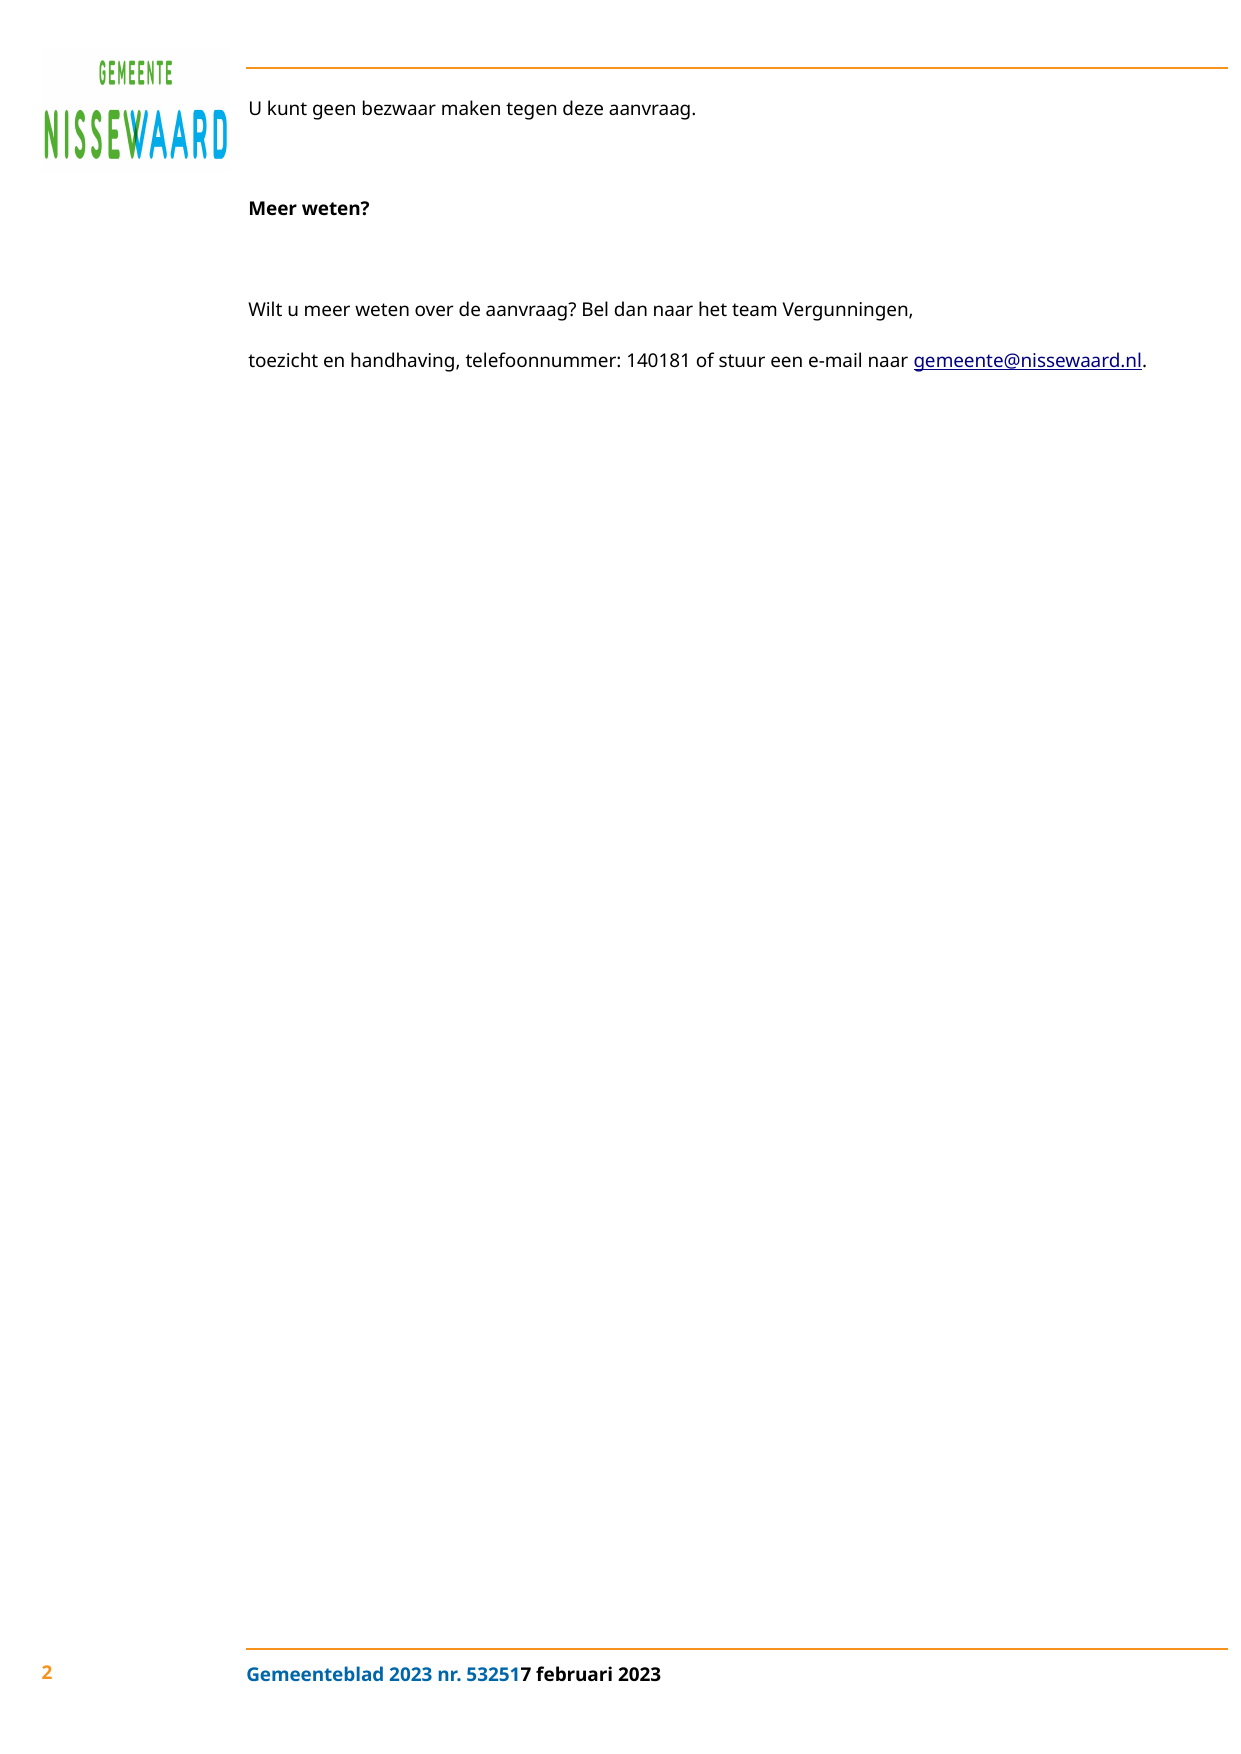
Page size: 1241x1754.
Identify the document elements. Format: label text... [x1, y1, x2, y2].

picture [41, 47, 231, 172]
text U kunt geen bezwaar maken tegen deze aanvraag. [248, 95, 1152, 121]
text Wilt u meer weten over de aanvraag? Bel dan naar het team Vergunningen, [248, 296, 1152, 322]
text toezicht en handhaving, telefoonnummer: 140181 of stuur een e-mail naar gemeente@nissewaard.nl. [248, 347, 1152, 373]
text Meer weten? [248, 196, 1152, 221]
